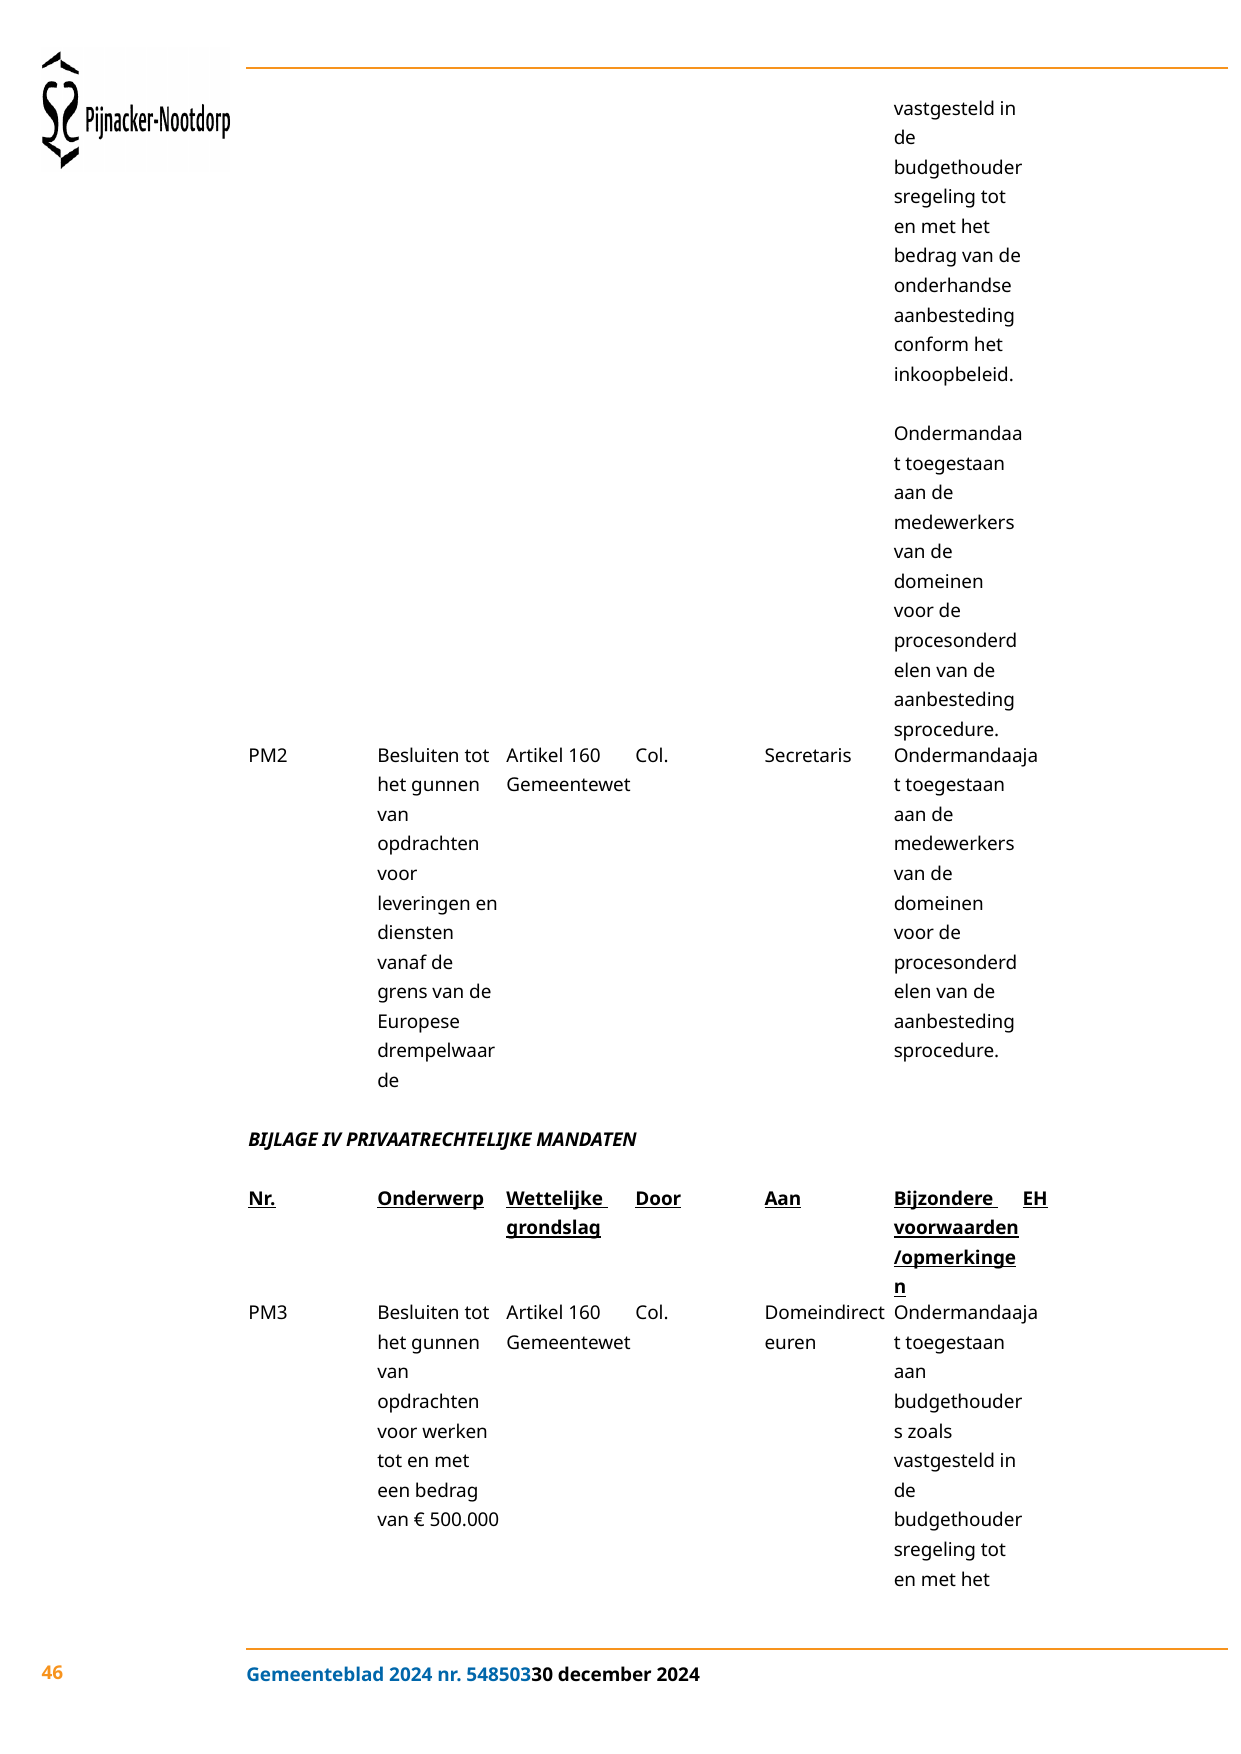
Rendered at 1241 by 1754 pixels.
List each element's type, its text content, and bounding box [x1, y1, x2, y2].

text BIJLAGE IV PRIVAATRECHTELIJKE MANDATEN [248, 1126, 1152, 1151]
table_cell Ondermandaat toegestaan aan de medewerkers van de domeinen voor de procesonderdelen van de aanbestedingsprocedure. [894, 742, 1022, 1093]
table_header Wettelijke grondslag [506, 1185, 635, 1299]
table_cell ja [1023, 742, 1152, 1093]
table_cell Besluiten tot het gunnen van opdrachten voor leveringen en diensten vanaf de grens van de Europese drempelwaarde [377, 742, 506, 1093]
table_cell Col. [635, 742, 764, 1093]
table_cell [377, 95, 506, 742]
table_header Aan [764, 1185, 893, 1299]
table_cell Secretaris [764, 742, 893, 1093]
table_cell ja [1023, 1300, 1152, 1591]
table_cell vastgesteld in de budgethoudersregeling tot en met het bedrag van de onderhandse aanbesteding conform het inkoopbeleid. Ondermandaat toegestaan aan de medewerkers van de domeinen voor de procesonderdelen van de aanbestedingsprocedure. [894, 95, 1022, 742]
table_cell Col. [635, 1300, 764, 1591]
picture [41, 47, 231, 172]
table_header Door [635, 1185, 764, 1299]
table_cell [506, 95, 635, 742]
table_cell Ondermandaat toegestaan aan budgethouders zoals vastgesteld in de budgethoudersregeling tot en met het [894, 1300, 1022, 1591]
table_cell [1023, 95, 1152, 742]
table_header Onderwerp [377, 1185, 506, 1299]
table_header Nr. [248, 1185, 377, 1299]
table_cell Artikel 160 Gemeentewet [506, 742, 635, 1093]
table_cell Domeindirecteuren [764, 1300, 893, 1591]
table_cell PM3 [248, 1300, 377, 1591]
table_cell Besluiten tot het gunnen van opdrachten voor werken tot en met een bedrag van € 500.000 [377, 1300, 506, 1591]
table_cell PM2 [248, 742, 377, 1093]
table_header Bijzondere voorwaarden/opmerkingen [894, 1185, 1022, 1299]
table_cell [764, 95, 893, 742]
table_cell [635, 95, 764, 742]
table_cell Artikel 160 Gemeentewet [506, 1300, 635, 1591]
table_header EH [1023, 1185, 1152, 1299]
table_cell [248, 95, 377, 742]
